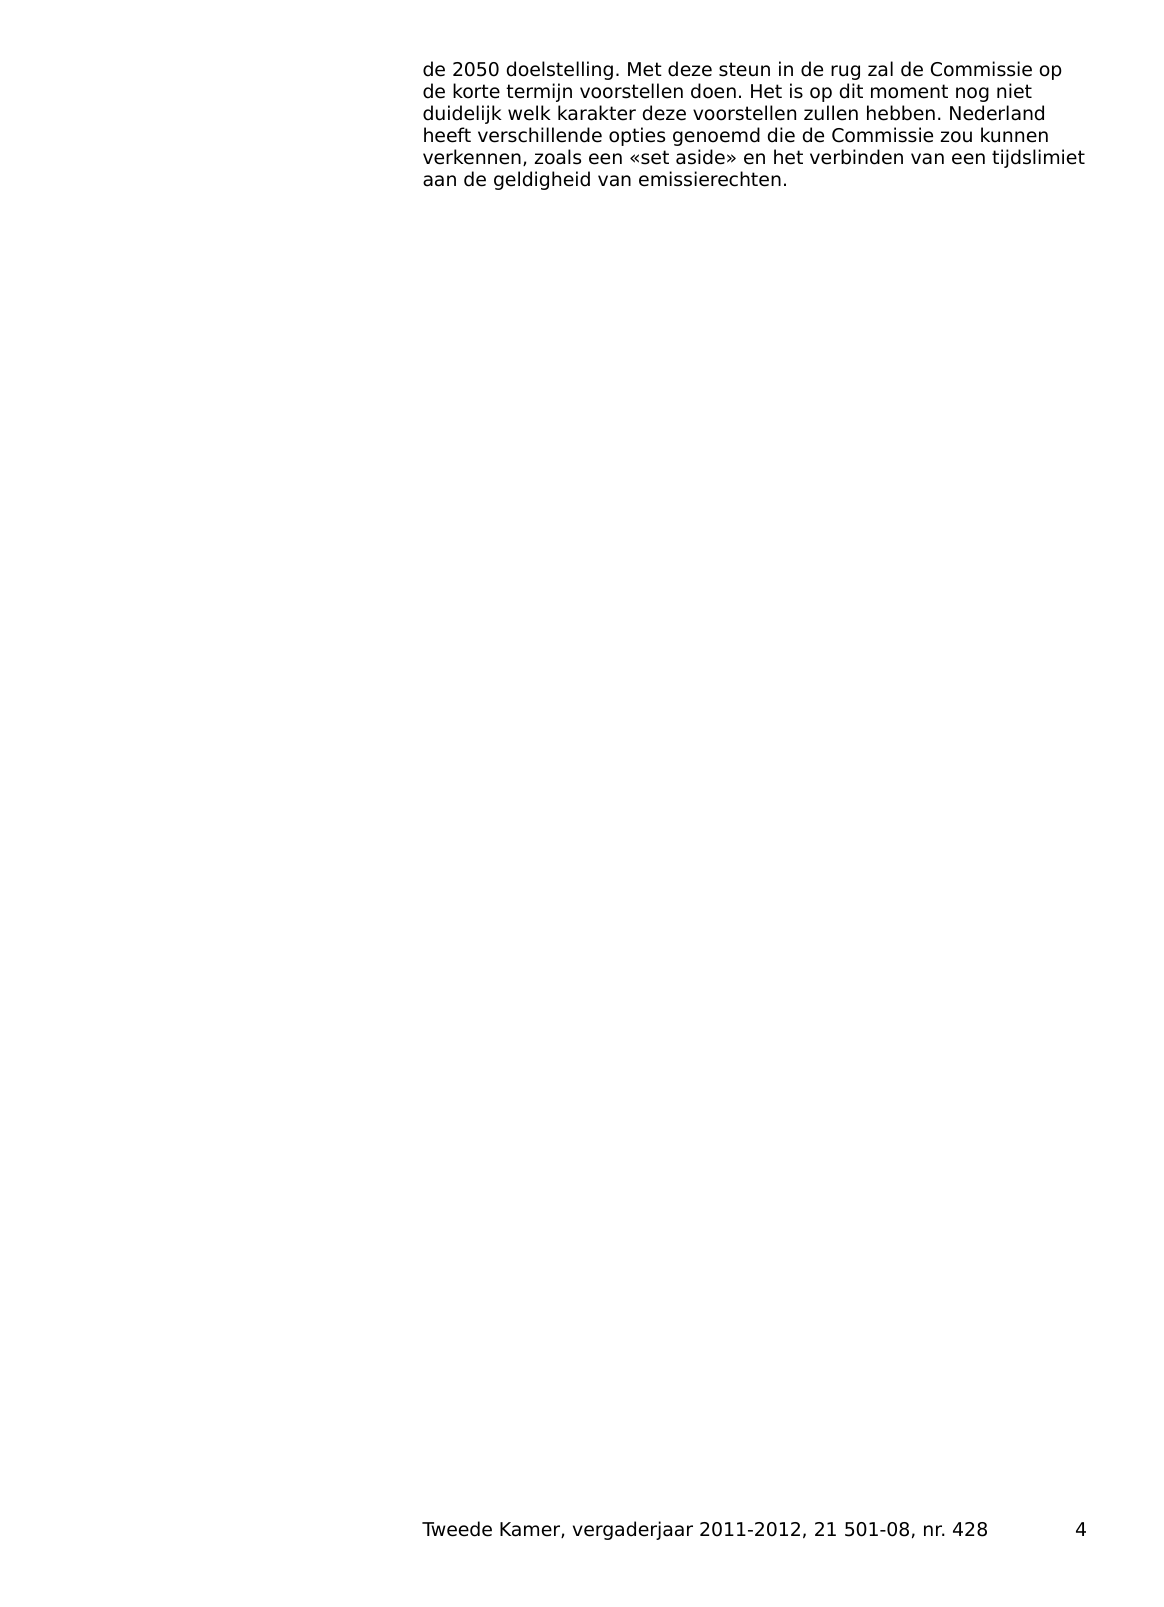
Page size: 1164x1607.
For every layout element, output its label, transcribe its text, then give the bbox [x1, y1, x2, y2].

text de 2050 doelstelling. Met deze steun in de rug zal de Commissie op de korte termijn voorstellen doen. Het is op dit moment nog niet duidelijk welk karakter deze voorstellen zullen hebben. Nederland heeft verschillende opties genoemd die de Commissie zou kunnen verkennen, zoals een «set aside» en het verbinden van een tijdslimiet aan de geldigheid van emissierechten. [422, 59, 1087, 191]
